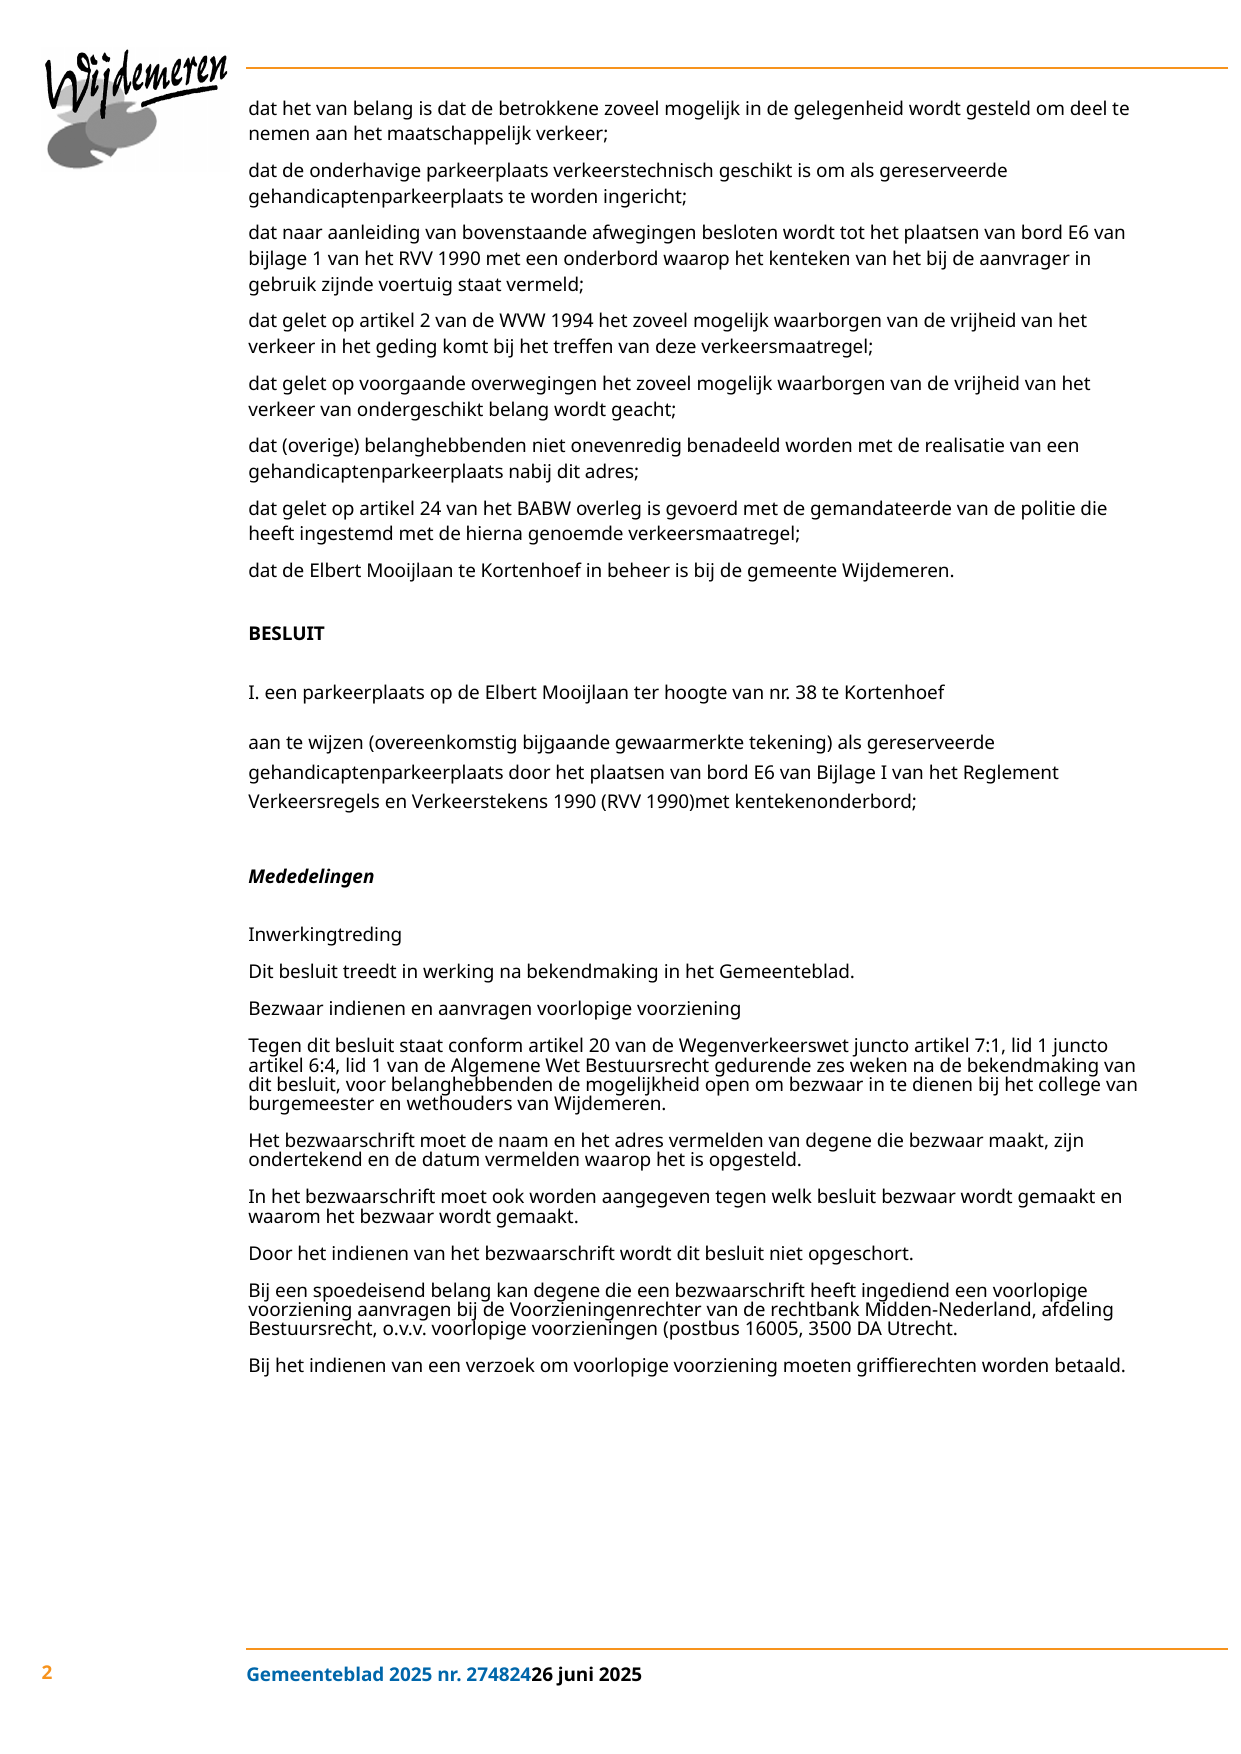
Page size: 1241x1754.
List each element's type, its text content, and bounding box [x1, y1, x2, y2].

picture [41, 47, 231, 172]
text dat het van belang is dat de betrokkene zoveel mogelijk in de gelegenheid wordt gesteld om deel te nemen aan het maatschappelijk verkeer; [248, 95, 1152, 146]
text Tegen dit besluit staat conform artikel 20 van de Wegenverkeerswet juncto artikel 7:1, lid 1 juncto artikel 6:4, lid 1 van de Algemene Wet Bestuursrecht gedurende zes weken na de bekendmaking van dit besluit, voor belanghebbenden de mogelijkheid open om bezwaar in te dienen bij het college van burgemeester en wethouders van Wijdemeren. [248, 1037, 1152, 1114]
text dat gelet op artikel 2 van de WVW 1994 het zoveel mogelijk waarborgen van de vrijheid van het verkeer in het geding komt bij het treffen van deze verkeersmaatregel; [248, 308, 1152, 359]
text dat gelet op voorgaande overwegingen het zoveel mogelijk waarborgen van de vrijheid van het verkeer van ondergeschikt belang wordt geacht; [248, 370, 1152, 422]
text dat naar aanleiding van bovenstaande afwegingen besloten wordt tot het plaatsen van bord E6 van bijlage 1 van het RVV 1990 met een onderbord waarop het kenteken van het bij de aanvrager in gebruik zijnde voertuig staat vermeld; [248, 219, 1152, 297]
text dat de Elbert Mooijlaan te Kortenhoef in beheer is bij de gemeente Wijdemeren. [248, 557, 1152, 583]
text In het bezwaarschrift moet ook worden aangegeven tegen welk besluit bezwaar wordt gemaakt en waarom het bezwaar wordt gemaakt. [248, 1188, 1152, 1227]
text dat gelet op artikel 24 van het BABW overleg is gevoerd met de gemandateerde van de politie die heeft ingestemd met de hierna genoemde verkeersmaatregel; [248, 495, 1152, 546]
text aan te wijzen (overeenkomstig bijgaande gewaarmerkte tekening) als gereserveerde gehandicaptenparkeerplaats door het plaatsen van bord E6 van Bijlage I van het Reglement Verkeersregels en Verkeerstekens 1990 (RVV 1990)met kentekenonderbord; [248, 729, 1152, 814]
text Het bezwaarschrift moet de naam en het adres vermelden van degene die bezwaar maakt, zijn ondertekend en de datum vermelden waarop het is opgesteld. [248, 1132, 1152, 1171]
text Mededelingen [248, 864, 1152, 889]
text Inwerkingtreding [248, 926, 1152, 946]
text Door het indienen van het bezwaarschrift wordt dit besluit niet opgeschort. [248, 1245, 1152, 1264]
text BESLUIT [248, 620, 1152, 646]
text Dit besluit treedt in werking na bekendmaking in het Gemeenteblad. [248, 963, 1152, 983]
text Bezwaar indienen en aanvragen voorlopige voorziening [248, 1000, 1152, 1020]
text I. een parkeerplaats op de Elbert Mooijlaan ter hoogte van nr. 38 te Kortenhoef [248, 679, 1152, 705]
text Bij een spoedeisend belang kan degene die een bezwaarschrift heeft ingediend een voorlopige voorziening aanvragen bij de Voorzieningenrechter van de rechtbank Midden-Nederland, afdeling Bestuursrecht, o.v.v. voorlopige voorzieningen (postbus 16005, 3500 DA Utrecht. [248, 1282, 1152, 1339]
text dat (overige) belanghebbenden niet onevenredig benadeeld worden met de realisatie van een gehandicaptenparkeerplaats nabij dit adres; [248, 432, 1152, 484]
text dat de onderhavige parkeerplaats verkeerstechnisch geschikt is om als gereserveerde gehandicaptenparkeerplaats te worden ingericht; [248, 157, 1152, 209]
text Bij het indienen van een verzoek om voorlopige voorziening moeten griffierechten worden betaald. [248, 1357, 1152, 1376]
